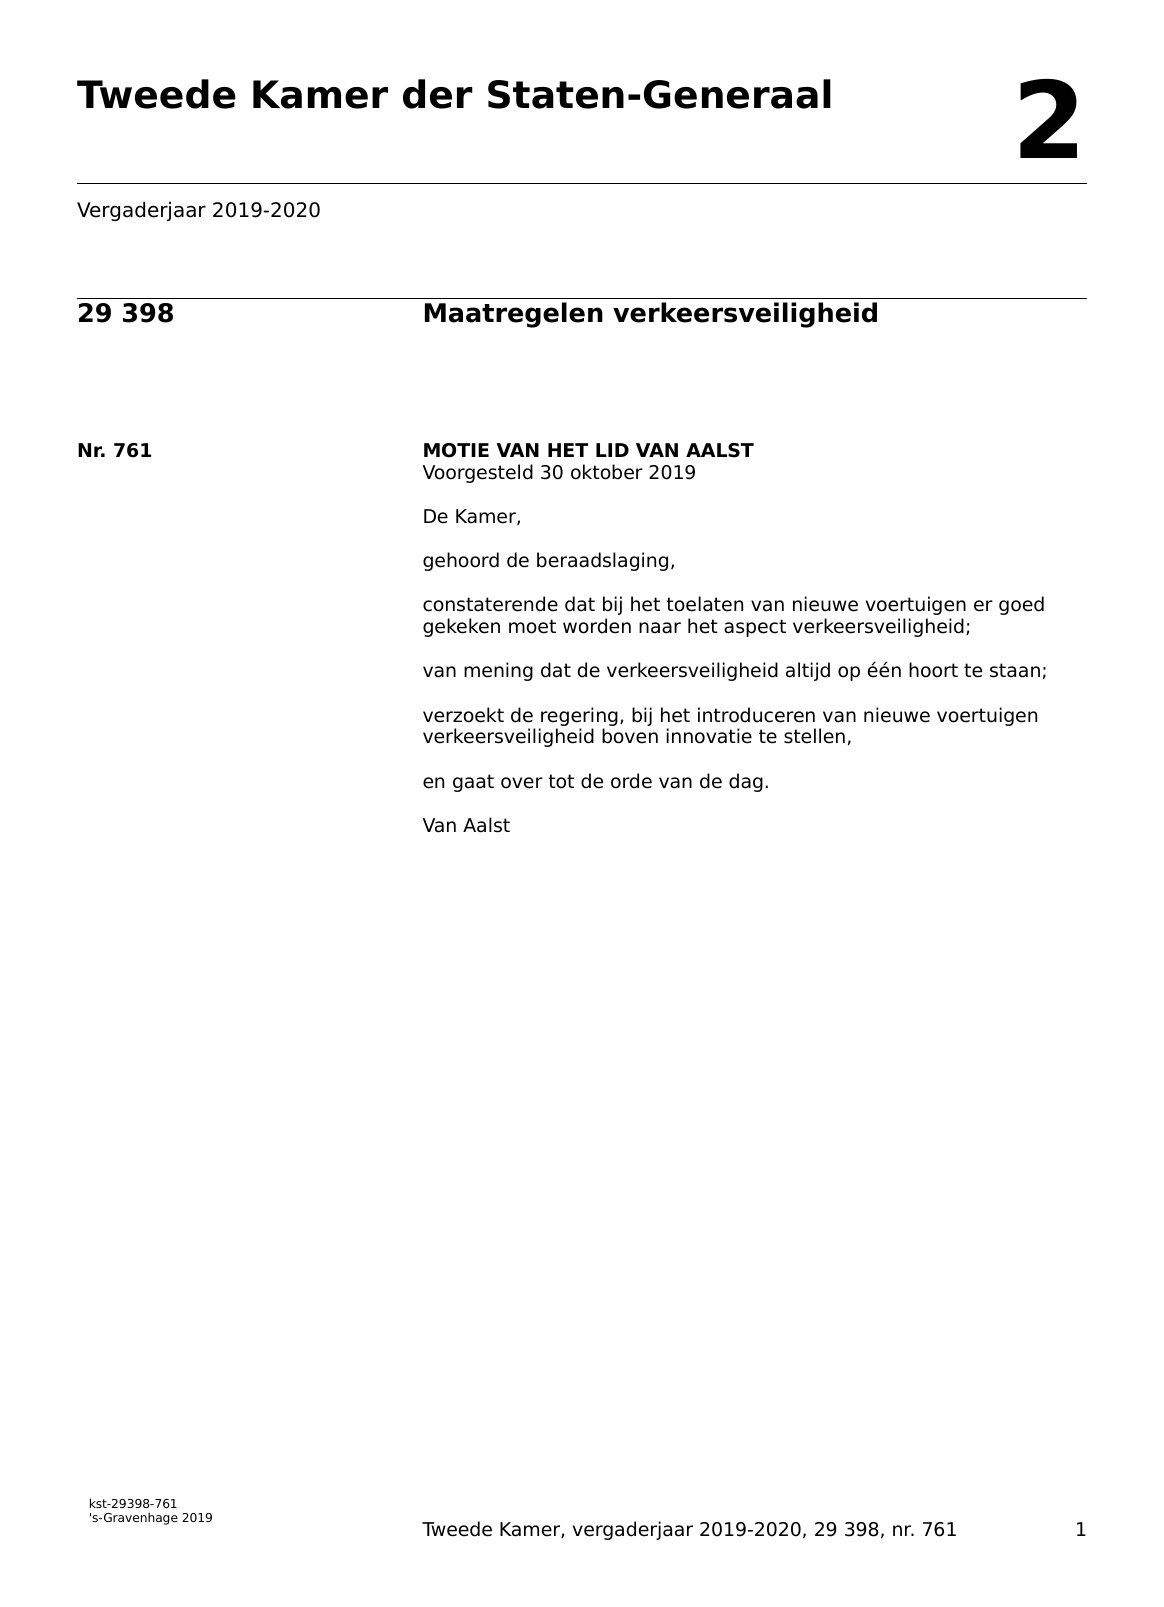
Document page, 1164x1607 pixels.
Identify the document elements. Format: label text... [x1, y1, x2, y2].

subtitle Nr. 761 MOTIE VAN HET LID VAN AALST [77, 440, 1087, 462]
text verzoekt de regering, bij het introduceren van nieuwe voertuigen verkeersveiligheid boven innovatie te stellen, [422, 704, 1087, 748]
table_header Tweede Kamer der Staten-Generaal [77, 59, 886, 183]
text en gaat over tot de orde van de dag. [422, 771, 1087, 793]
text gehoord de beraadslaging, [422, 550, 1087, 572]
text Voorgesteld 30 oktober 2019 [422, 462, 1087, 484]
text constaterende dat bij het toelaten van nieuwe voertuigen er goed gekeken moet worden naar het aspect verkeersveiligheid; [422, 594, 1087, 638]
text kst-29398-761 [88, 1497, 323, 1511]
subtitle 29 398 Maatregelen verkeersveiligheid [77, 299, 1087, 329]
text van mening dat de verkeersveiligheid altijd op één hoort te staan; [422, 660, 1087, 682]
table_cell Vergaderjaar 2019-2020 [77, 184, 1087, 298]
text De Kamer, [422, 506, 1087, 528]
text 's-Gravenhage 2019 [88, 1511, 323, 1525]
table_header 2 [886, 59, 1087, 183]
text Van Aalst [422, 815, 1087, 837]
